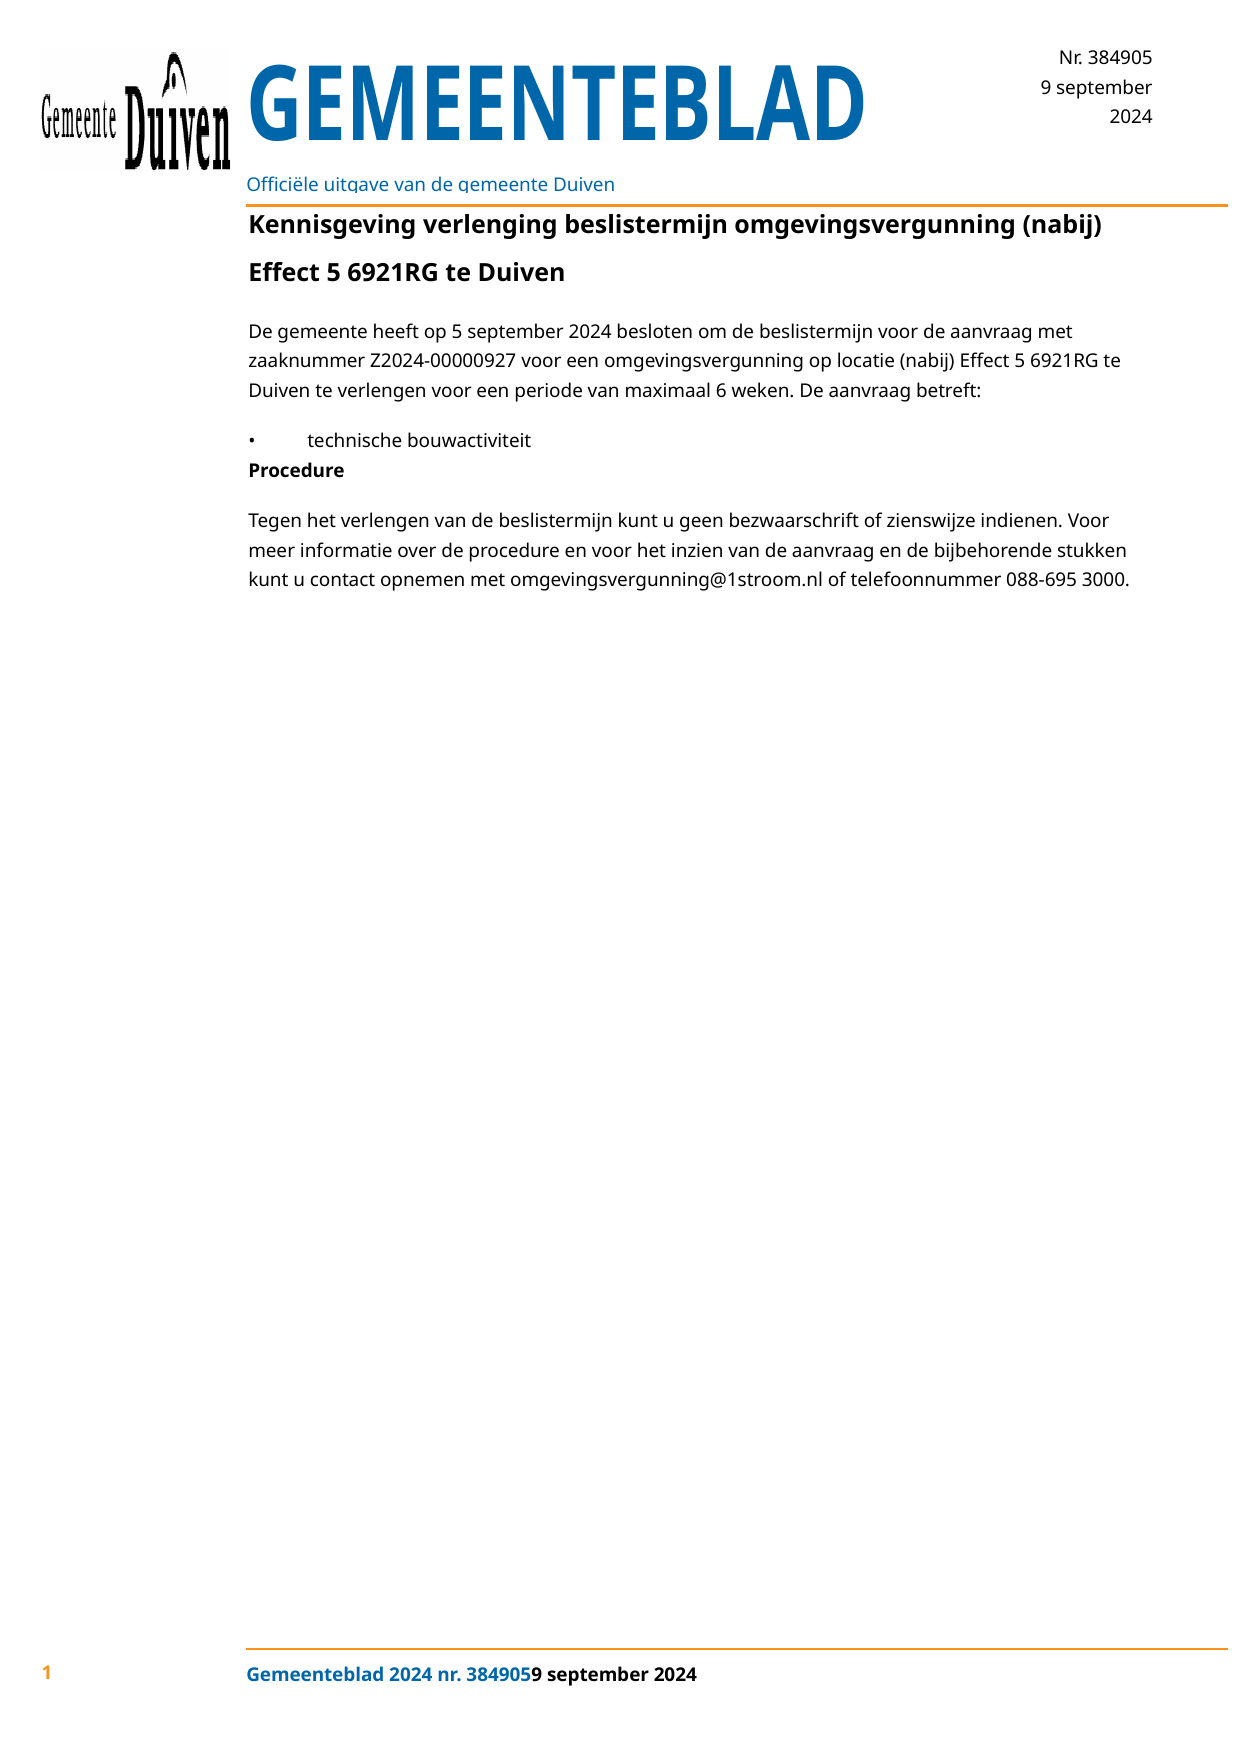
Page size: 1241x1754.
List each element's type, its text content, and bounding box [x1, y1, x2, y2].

text Procedure [248, 457, 1152, 483]
text Tegen het verlengen van de beslistermijn kunt u geen bezwaarschrift of zienswijze indienen. Voor meer informatie over de procedure en voor het inzien van de aanvraag en de bijbehorende stukken kunt u contact opnemen met omgevingsvergunning@1stroom.nl of telefoonnummer 088-695 3000. [248, 507, 1152, 592]
picture [41, 47, 231, 172]
text Kennisgeving verlenging beslistermijn omgevingsvergunning (nabij) Effect 5 6921RG te Duiven [248, 207, 1152, 288]
list technische bouwactiviteit [248, 427, 1152, 453]
text De gemeente heeft op 5 september 2024 besloten om de beslistermijn voor de aanvraag met zaaknummer Z2024-00000927 voor een omgevingsvergunning op locatie (nabij) Effect 5 6921RG te Duiven te verlengen voor een periode van maximaal 6 weken. De aanvraag betreft: [248, 318, 1152, 403]
